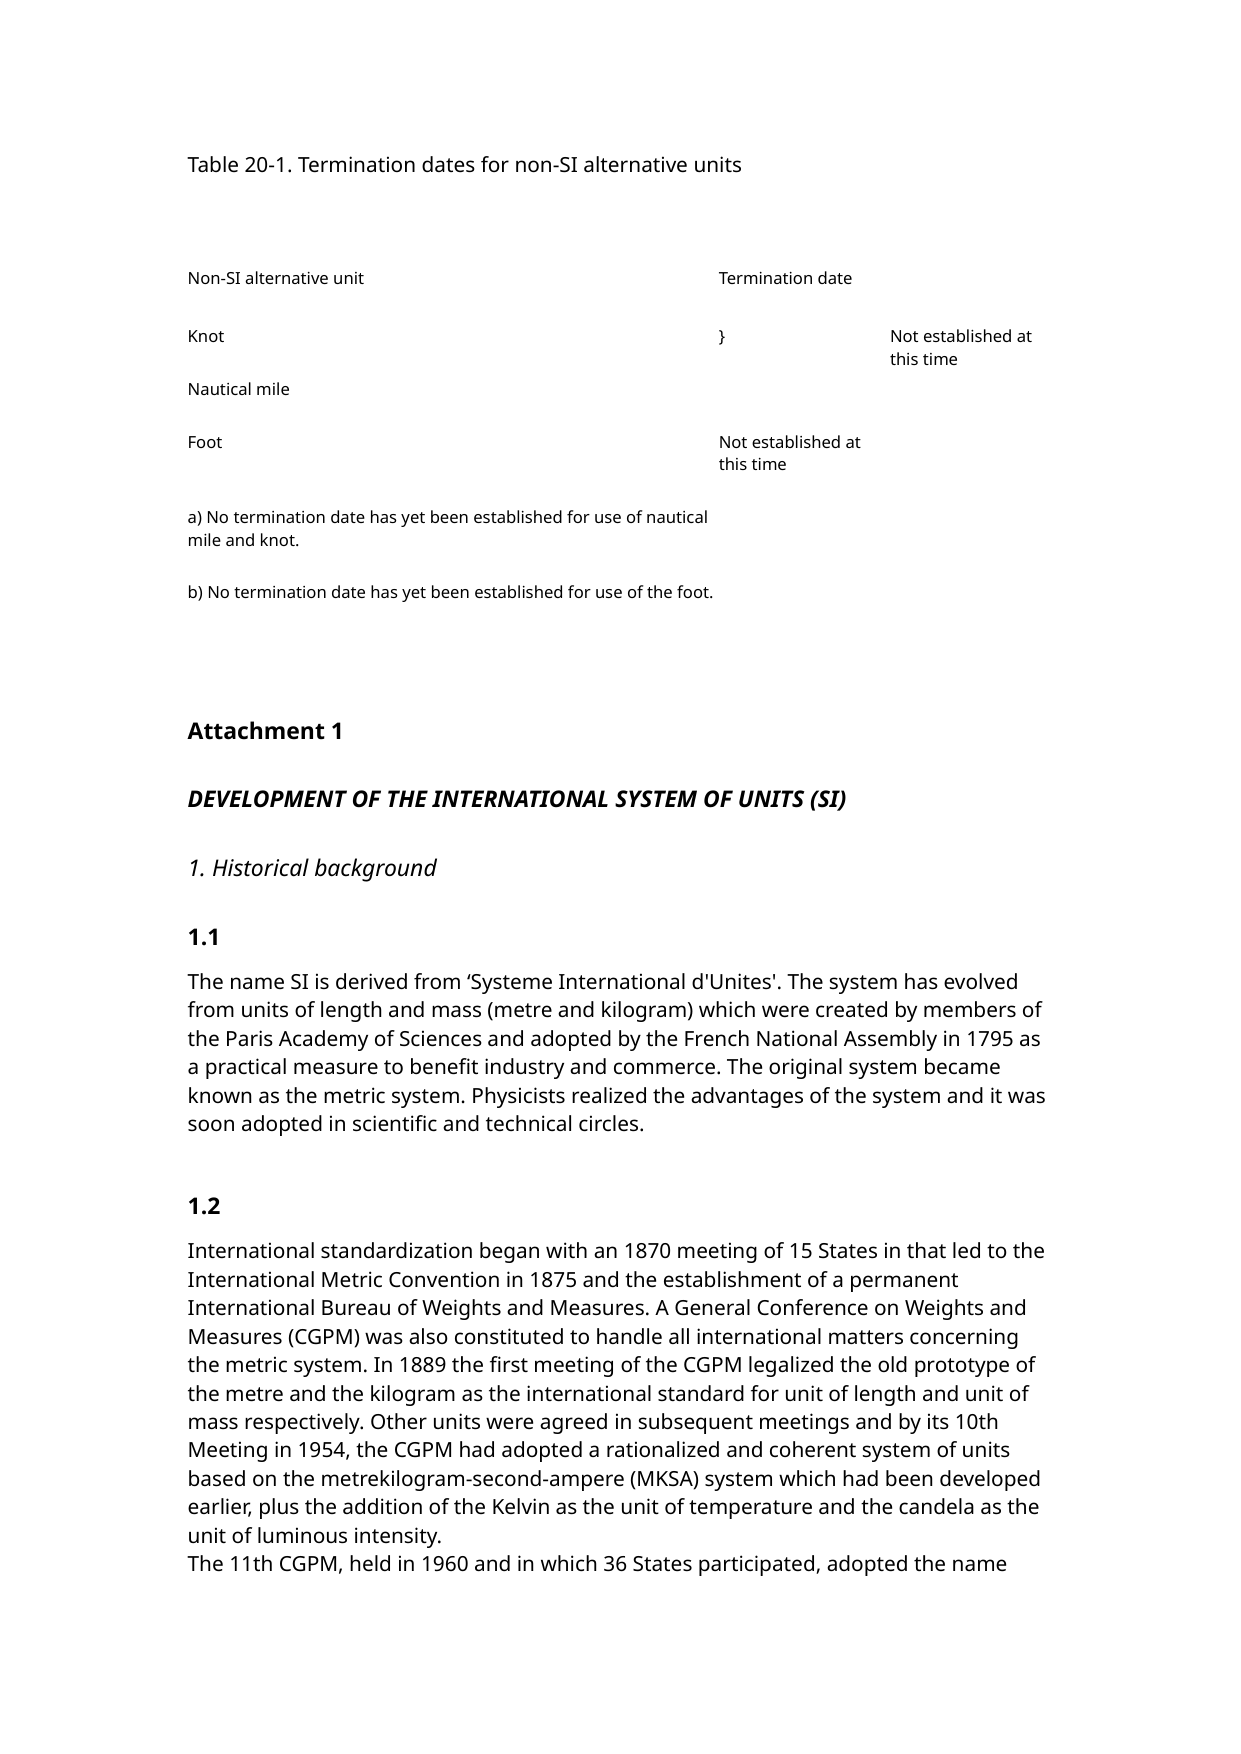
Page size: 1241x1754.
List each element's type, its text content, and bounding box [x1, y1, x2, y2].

subtitle DEVELOPMENT OF THE INTERNATIONAL SYSTEM OF UNITS (SI) [187, 783, 1053, 815]
table_header Termination date [719, 266, 890, 325]
table_cell Foot [188, 430, 718, 506]
text The name SI is derived from ‘Systeme International d'Unites'. The system has evolved from units of length and mass (metre and kilogram) which were created by members of the Paris Academy of Sciences and adopted by the French National Assembly in 1795 as a practical measure to benefit industry and commerce. The original system became known as the metric system. Physicists realized the advantages of the system and it was soon adopted in scientific and technical circles. [187, 967, 1053, 1138]
subtitle 1.1 [187, 921, 1053, 952]
table_header [890, 266, 1053, 325]
subtitle 1.2 [187, 1190, 1053, 1222]
table_cell Nautical mile [188, 378, 718, 430]
table_cell Knot [188, 325, 718, 377]
table_cell [890, 506, 1053, 634]
subtitle Attachment 1 [187, 715, 1053, 746]
table_cell } [719, 325, 890, 430]
text The 11th CGPM, held in 1960 and in which 36 States participated, adopted the name [187, 1549, 1053, 1578]
table_cell [890, 430, 1053, 506]
table_cell [719, 506, 890, 634]
subtitle 1. Historical background [187, 852, 1053, 883]
table_cell a) No termination date has yet been established for use of nautical mile and knot. b) No termination date has yet been established for use of the foot. [188, 506, 718, 634]
table_header Non-SI alternative unit [188, 266, 718, 325]
text International standardization began with an 1870 meeting of 15 States in that led to the International Metric Convention in 1875 and the establishment of a permanent International Bureau of Weights and Measures. A General Conference on Weights and Measures (CGPM) was also constituted to handle all international matters concerning the metric system. In 1889 the first meeting of the CGPM legalized the old prototype of the metre and the kilogram as the international standard for unit of length and unit of mass respectively. Other units were agreed in subsequent meetings and by its 10th Meeting in 1954, the CGPM had adopted a rationalized and coherent system of units based on the metrekilogram-second-ampere (MKSA) system which had been developed earlier, plus the addition of the Kelvin as the unit of temperature and the candela as the unit of luminous intensity. [187, 1237, 1053, 1549]
table_cell Not established at this time [719, 430, 890, 506]
table_cell Not established at this time [890, 325, 1053, 430]
text Table 20-1. Termination dates for non-SI alternative units [187, 150, 1053, 178]
